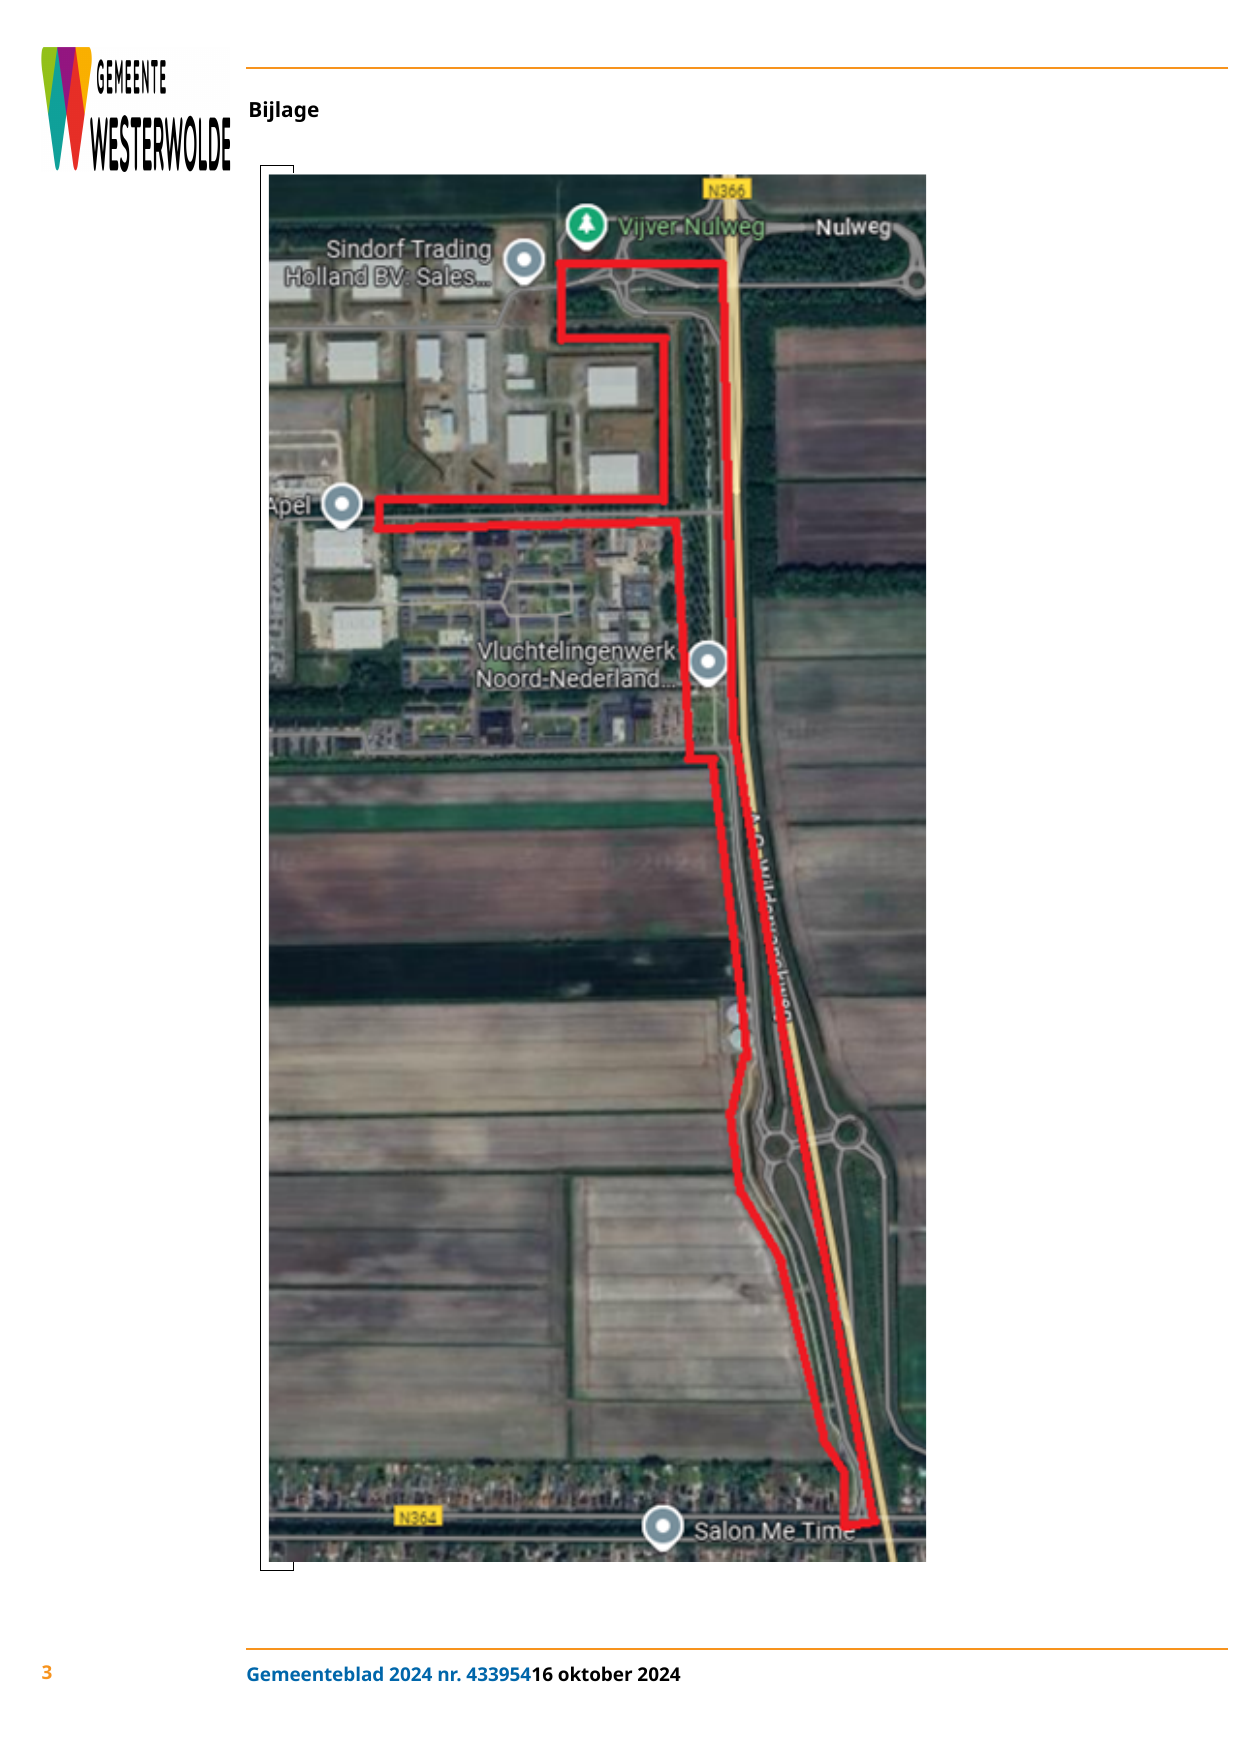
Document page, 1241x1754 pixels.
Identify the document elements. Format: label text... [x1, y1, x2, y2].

picture [41, 47, 231, 172]
picture [268, 173, 927, 1562]
text Bijlage [248, 95, 1152, 123]
